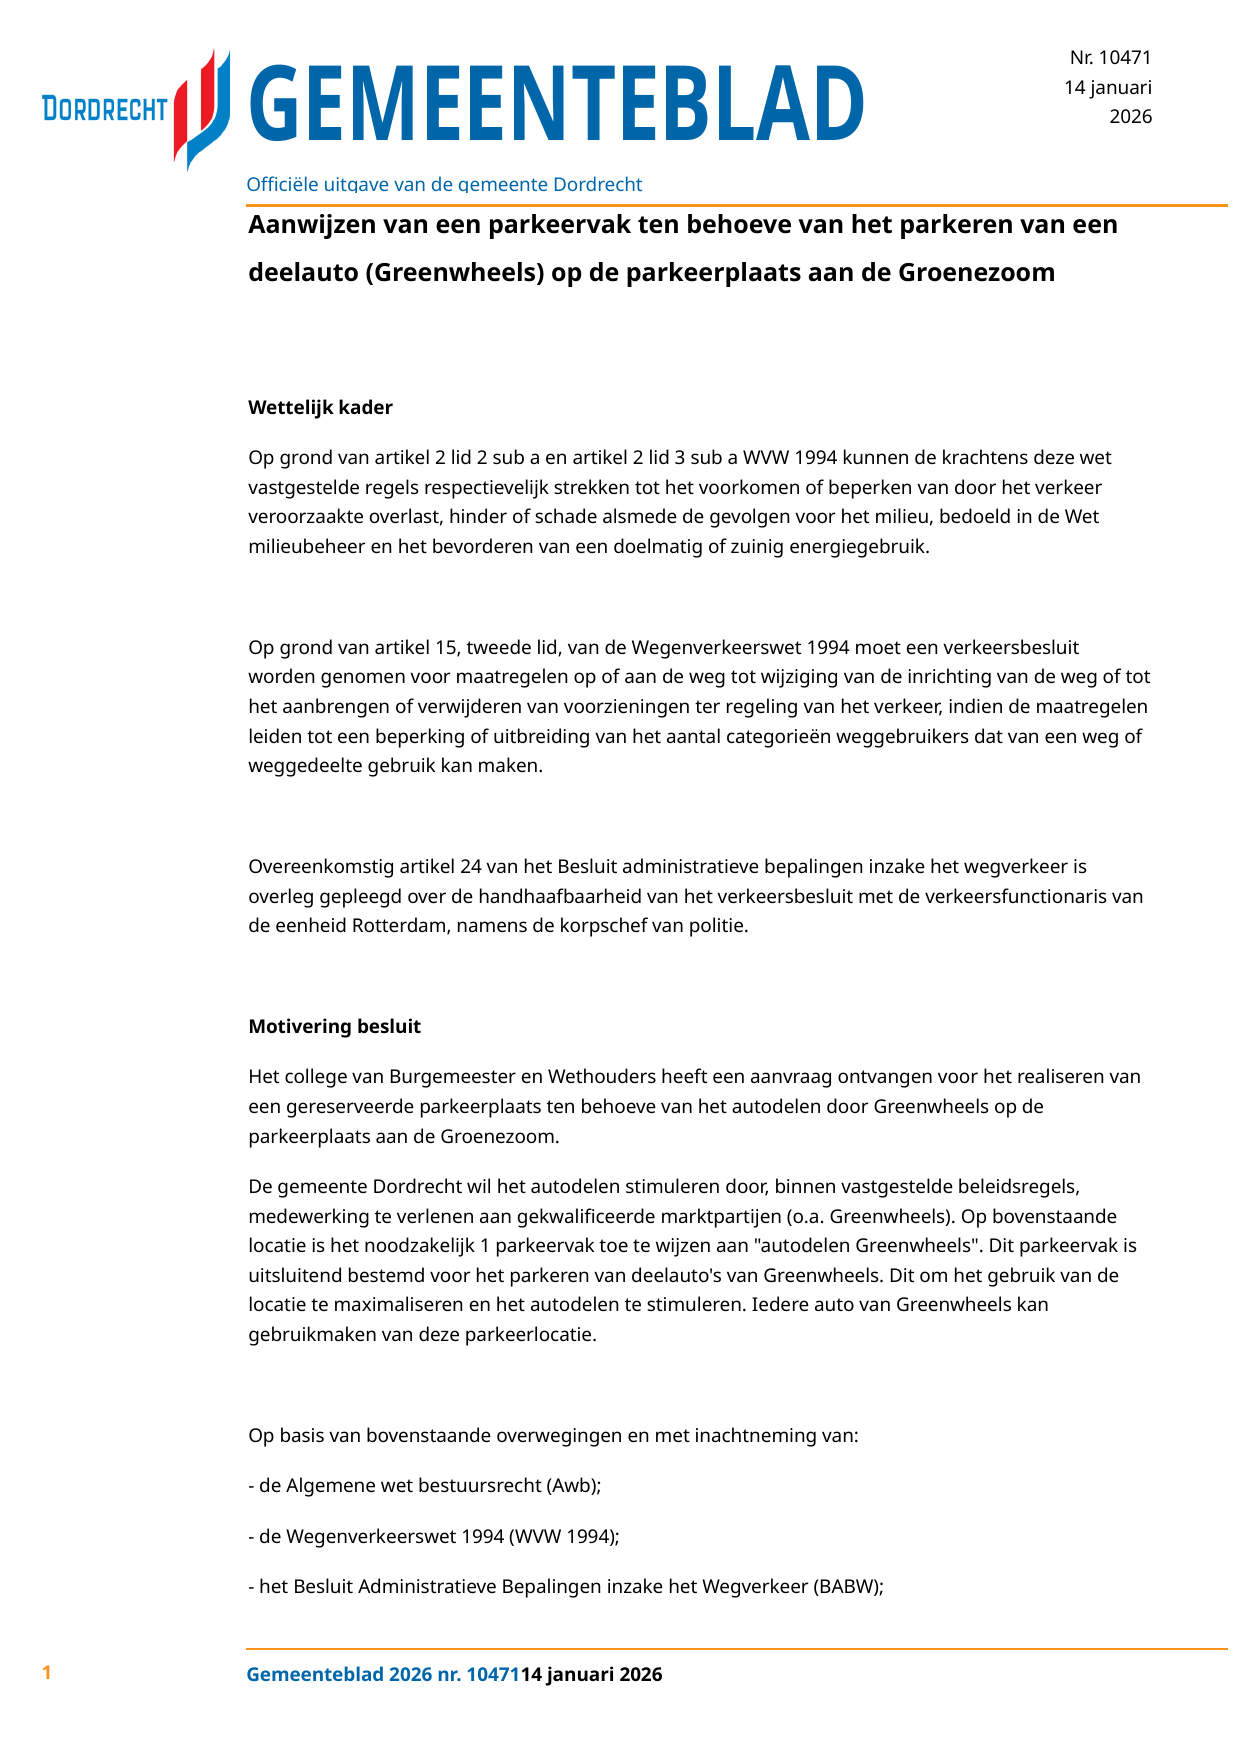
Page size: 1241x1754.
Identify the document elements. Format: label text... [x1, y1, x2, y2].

text Motivering besluit [248, 1013, 1152, 1039]
text Aanwijzen van een parkeervak ten behoeve van het parkeren van een deelauto (Greenwheels) op de parkeerplaats aan de Groenezoom [248, 207, 1152, 288]
text - het Besluit Administratieve Bepalingen inzake het Wegverkeer (BABW); [248, 1573, 1152, 1599]
text Op grond van artikel 2 lid 2 sub a en artikel 2 lid 3 sub a WVW 1994 kunnen de krachtens deze wet vastgestelde regels respectievelijk strekken tot het voorkomen of beperken van door het verkeer veroorzaakte overlast, hinder of schade alsmede de gevolgen voor het milieu, bedoeld in de Wet milieubeheer en het bevorderen van een doelmatig of zuinig energiegebruik. [248, 444, 1152, 559]
text De gemeente Dordrecht wil het autodelen stimuleren door, binnen vastgestelde beleidsregels, medewerking te verlenen aan gekwalificeerde marktpartijen (o.a. Greenwheels). Op bovenstaande locatie is het noodzakelijk 1 parkeervak toe te wijzen aan "autodelen Greenwheels". Dit parkeervak is uitsluitend bestemd voor het parkeren van deelauto's van Greenwheels. Dit om het gebruik van de locatie te maximaliseren en het autodelen te stimuleren. Iedere auto van Greenwheels kan gebruikmaken van deze parkeerlocatie. [248, 1173, 1152, 1347]
text Wettelijk kader [248, 394, 1152, 420]
picture [41, 47, 231, 172]
text - de Algemene wet bestuursrecht (Awb); [248, 1472, 1152, 1498]
text Overeenkomstig artikel 24 van het Besluit administratieve bepalingen inzake het wegverkeer is overleg gepleegd over de handhaafbaarheid van het verkeersbesluit met de verkeersfunctionaris van de eenheid Rotterdam, namens de korpschef van politie. [248, 853, 1152, 938]
text Op basis van bovenstaande overwegingen en met inachtneming van: [248, 1422, 1152, 1448]
text Op grond van artikel 15, tweede lid, van de Wegenverkeerswet 1994 moet een verkeersbesluit worden genomen voor maatregelen op of aan de weg tot wijziging van de inrichting van de weg of tot het aanbrengen of verwijderen van voorzieningen ter regeling van het verkeer, indien de maatregelen leiden tot een beperking of uitbreiding van het aantal categorieën weggebruikers dat van een weg of weggedeelte gebruik kan maken. [248, 634, 1152, 778]
text - de Wegenverkeerswet 1994 (WVW 1994); [248, 1523, 1152, 1548]
text Het college van Burgemeester en Wethouders heeft een aanvraag ontvangen voor het realiseren van een gereserveerde parkeerplaats ten behoeve van het autodelen door Greenwheels op de parkeerplaats aan de Groenezoom. [248, 1064, 1152, 1148]
